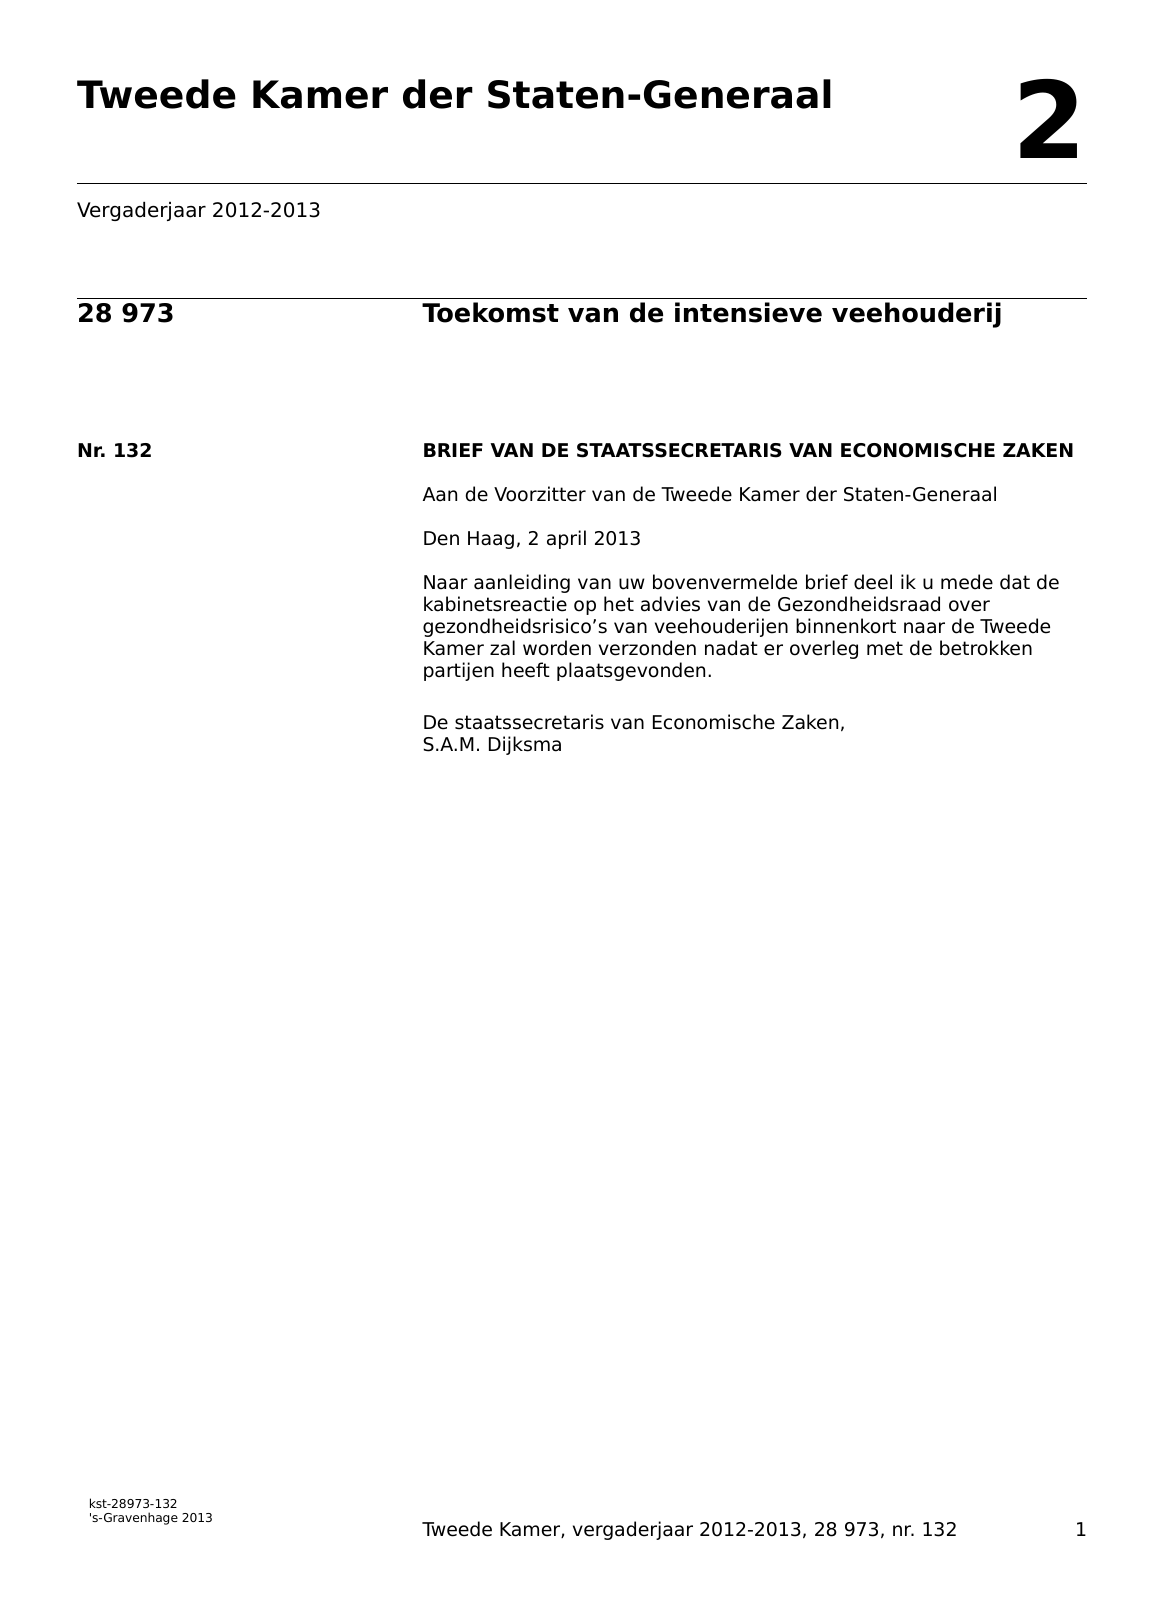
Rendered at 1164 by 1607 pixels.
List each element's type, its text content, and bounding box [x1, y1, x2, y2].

text Naar aanleiding van uw bovenvermelde brief deel ik u mede dat de kabinetsreactie op het advies van de Gezondheidsraad over gezondheidsrisico’s van veehouderijen binnenkort naar de Tweede Kamer zal worden verzonden nadat er overleg met de betrokken partijen heeft plaatsgevonden. [422, 572, 1087, 682]
table_header Tweede Kamer der Staten-Generaal [77, 59, 886, 183]
text Den Haag, 2 april 2013 [422, 528, 1087, 550]
subtitle Nr. 132 BRIEF VAN DE STAATSSECRETARIS VAN ECONOMISCHE ZAKEN [77, 440, 1087, 462]
table_cell Vergaderjaar 2012-2013 [77, 184, 1087, 298]
table_header 2 [886, 59, 1087, 183]
text 's-Gravenhage 2013 [88, 1511, 323, 1525]
text Aan de Voorzitter van de Tweede Kamer der Staten-Generaal [422, 484, 1087, 506]
text De staatssecretaris van Economische Zaken, S.A.M. Dijksma [422, 712, 1087, 756]
text kst-28973-132 [88, 1497, 323, 1511]
subtitle 28 973 Toekomst van de intensieve veehouderij [77, 299, 1087, 329]
